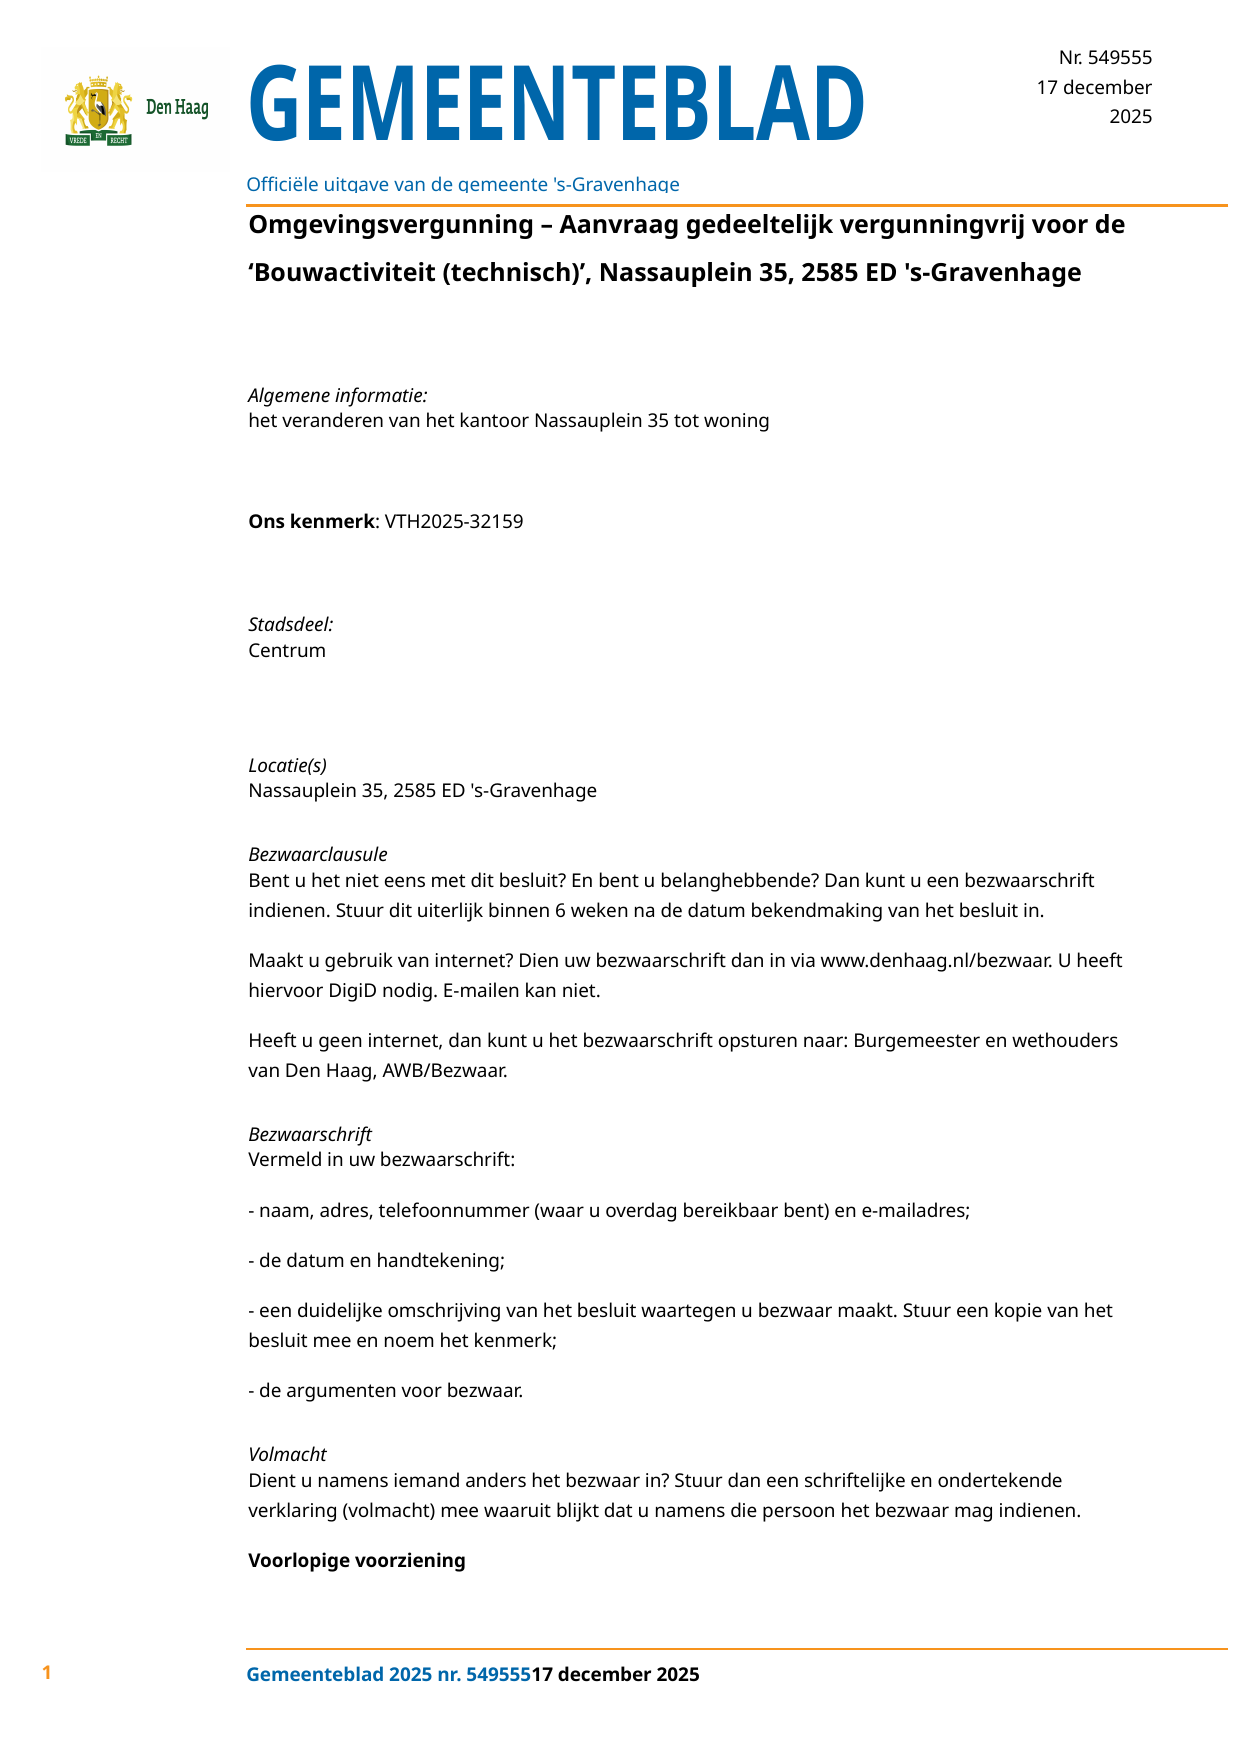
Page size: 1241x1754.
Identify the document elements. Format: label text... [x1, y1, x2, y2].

text - de datum en handtekening; [248, 1247, 1152, 1273]
text - naam, adres, telefoonnummer (waar u overdag bereikbaar bent) en e-mailadres; [248, 1197, 1152, 1223]
text Heeft u geen internet, dan kunt u het bezwaarschrift opsturen naar: Burgemeester en wethouders van Den Haag, AWB/Bezwaar. [248, 1027, 1152, 1082]
text Volmacht [248, 1442, 1152, 1467]
text Dient u namens iemand anders het bezwaar in? Stuur dan een schriftelijke en ondertekende verklaring (volmacht) mee waaruit blijkt dat u namens die persoon het bezwaar mag indienen. [248, 1467, 1152, 1523]
text Bent u het niet eens met dit besluit? En bent u belanghebbende? Dan kunt u een bezwaarschrift indienen. Stuur dit uiterlijk binnen 6 weken na de datum bekendmaking van het besluit in. [248, 867, 1152, 922]
text het veranderen van het kantoor Nassauplein 35 tot woning [248, 408, 1152, 433]
text Nassauplein 35, 2585 ED 's-Gravenhage [248, 777, 1152, 803]
text Stadsdeel: [248, 612, 1152, 637]
text - de argumenten voor bezwaar. [248, 1378, 1152, 1403]
text Omgevingsvergunning – Aanvraag gedeeltelijk vergunningvrij voor de ‘Bouwactiviteit (technisch)’, Nassauplein 35, 2585 ED 's-Gravenhage [248, 207, 1152, 288]
text Maakt u gebruik van internet? Dien uw bezwaarschrift dan in via www.denhaag.nl/bezwaar. U heeft hiervoor DigiD nodig. E-mailen kan niet. [248, 947, 1152, 1002]
text Bezwaarschrift [248, 1121, 1152, 1146]
text Algemene informatie: [248, 382, 1152, 408]
text Ons kenmerk: VTH2025-32159 [248, 508, 1152, 534]
picture [41, 47, 231, 172]
text Vermeld in uw bezwaarschrift: [248, 1146, 1152, 1172]
text - een duidelijke omschrijving van het besluit waartegen u bezwaar maakt. Stuur een kopie van het besluit mee en noem het kenmerk; [248, 1298, 1152, 1353]
text Centrum [248, 637, 1152, 663]
text Voorlopige voorziening [248, 1547, 1152, 1573]
text Locatie(s) [248, 752, 1152, 777]
text Bezwaarclausule [248, 841, 1152, 867]
